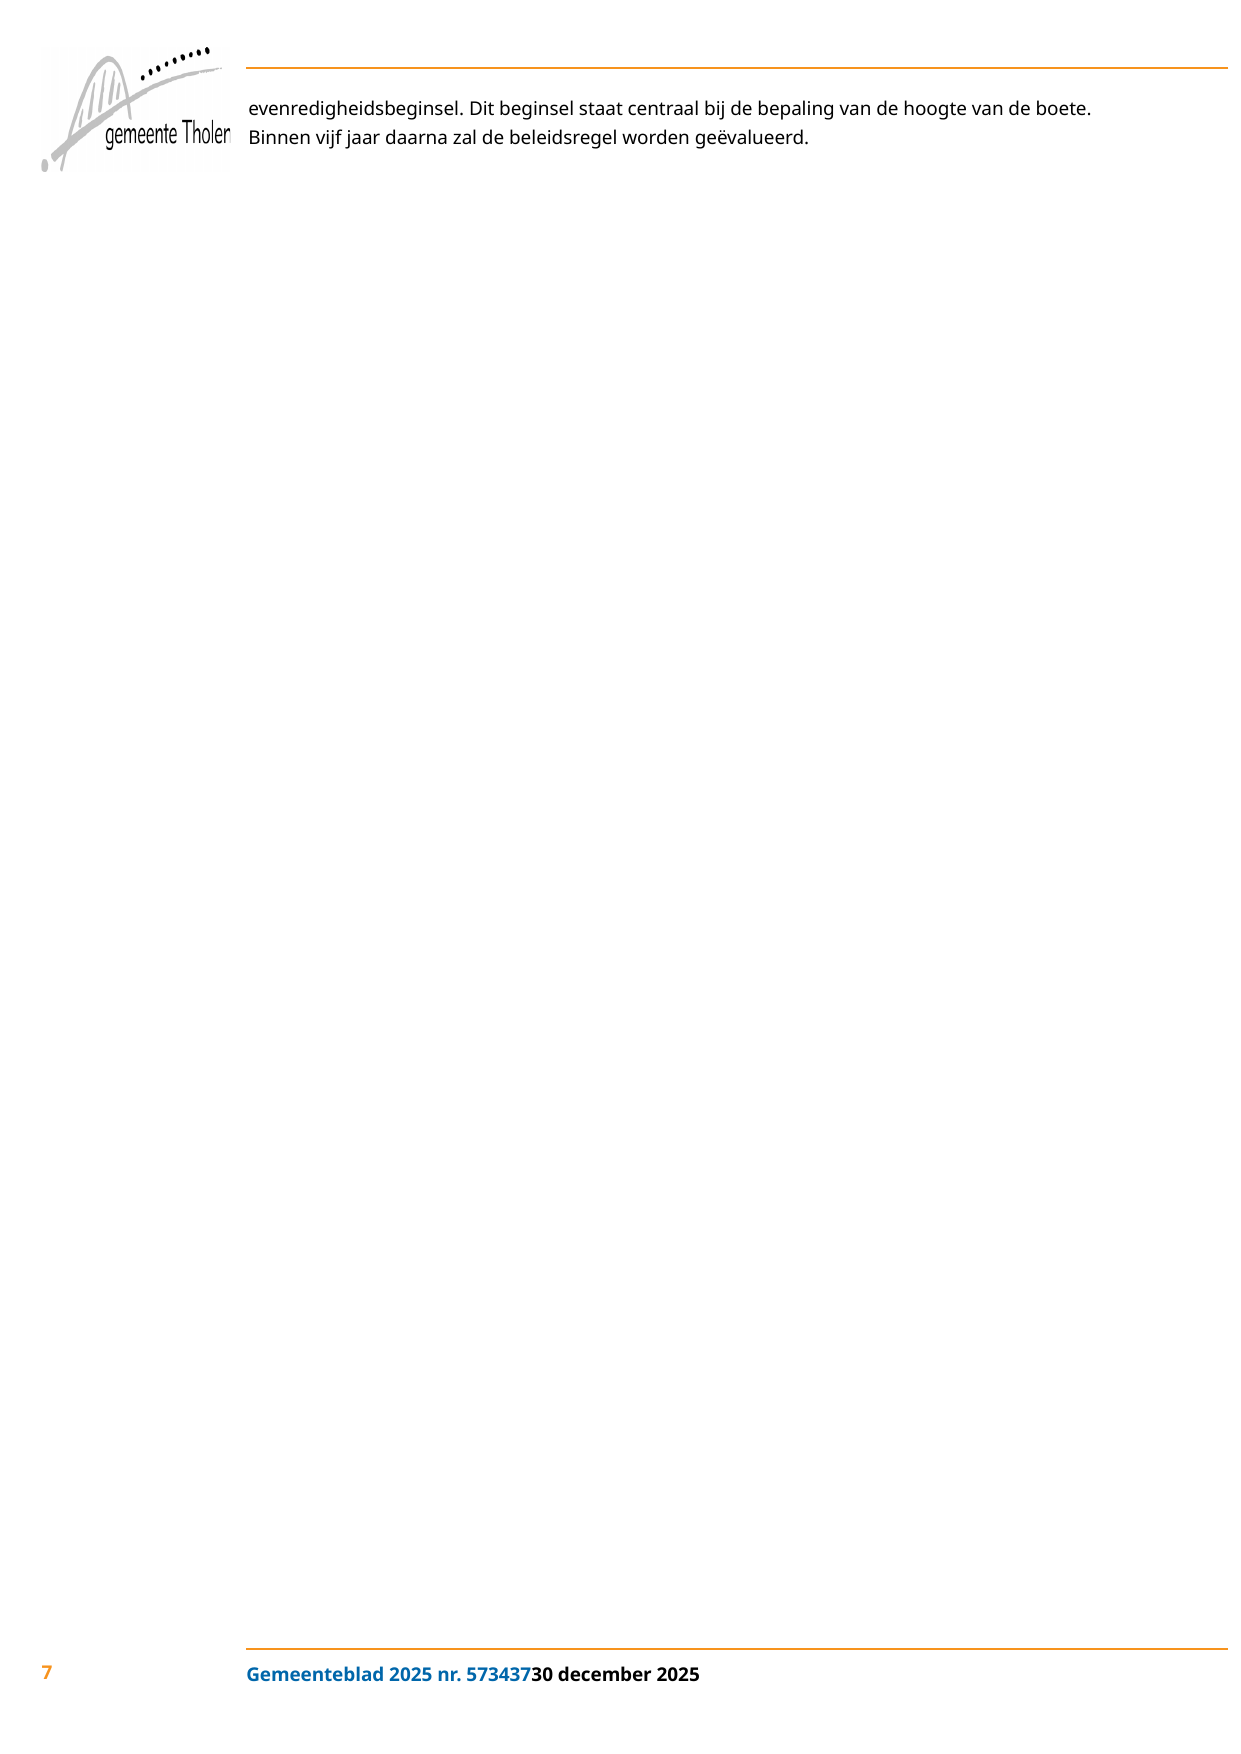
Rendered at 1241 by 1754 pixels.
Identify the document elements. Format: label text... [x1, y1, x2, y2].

picture [41, 47, 231, 172]
text evenredigheidsbeginsel. Dit beginsel staat centraal bij de bepaling van de hoogte van de boete. Binnen vijf jaar daarna zal de beleidsregel worden geëvalueerd. [248, 95, 1152, 150]
